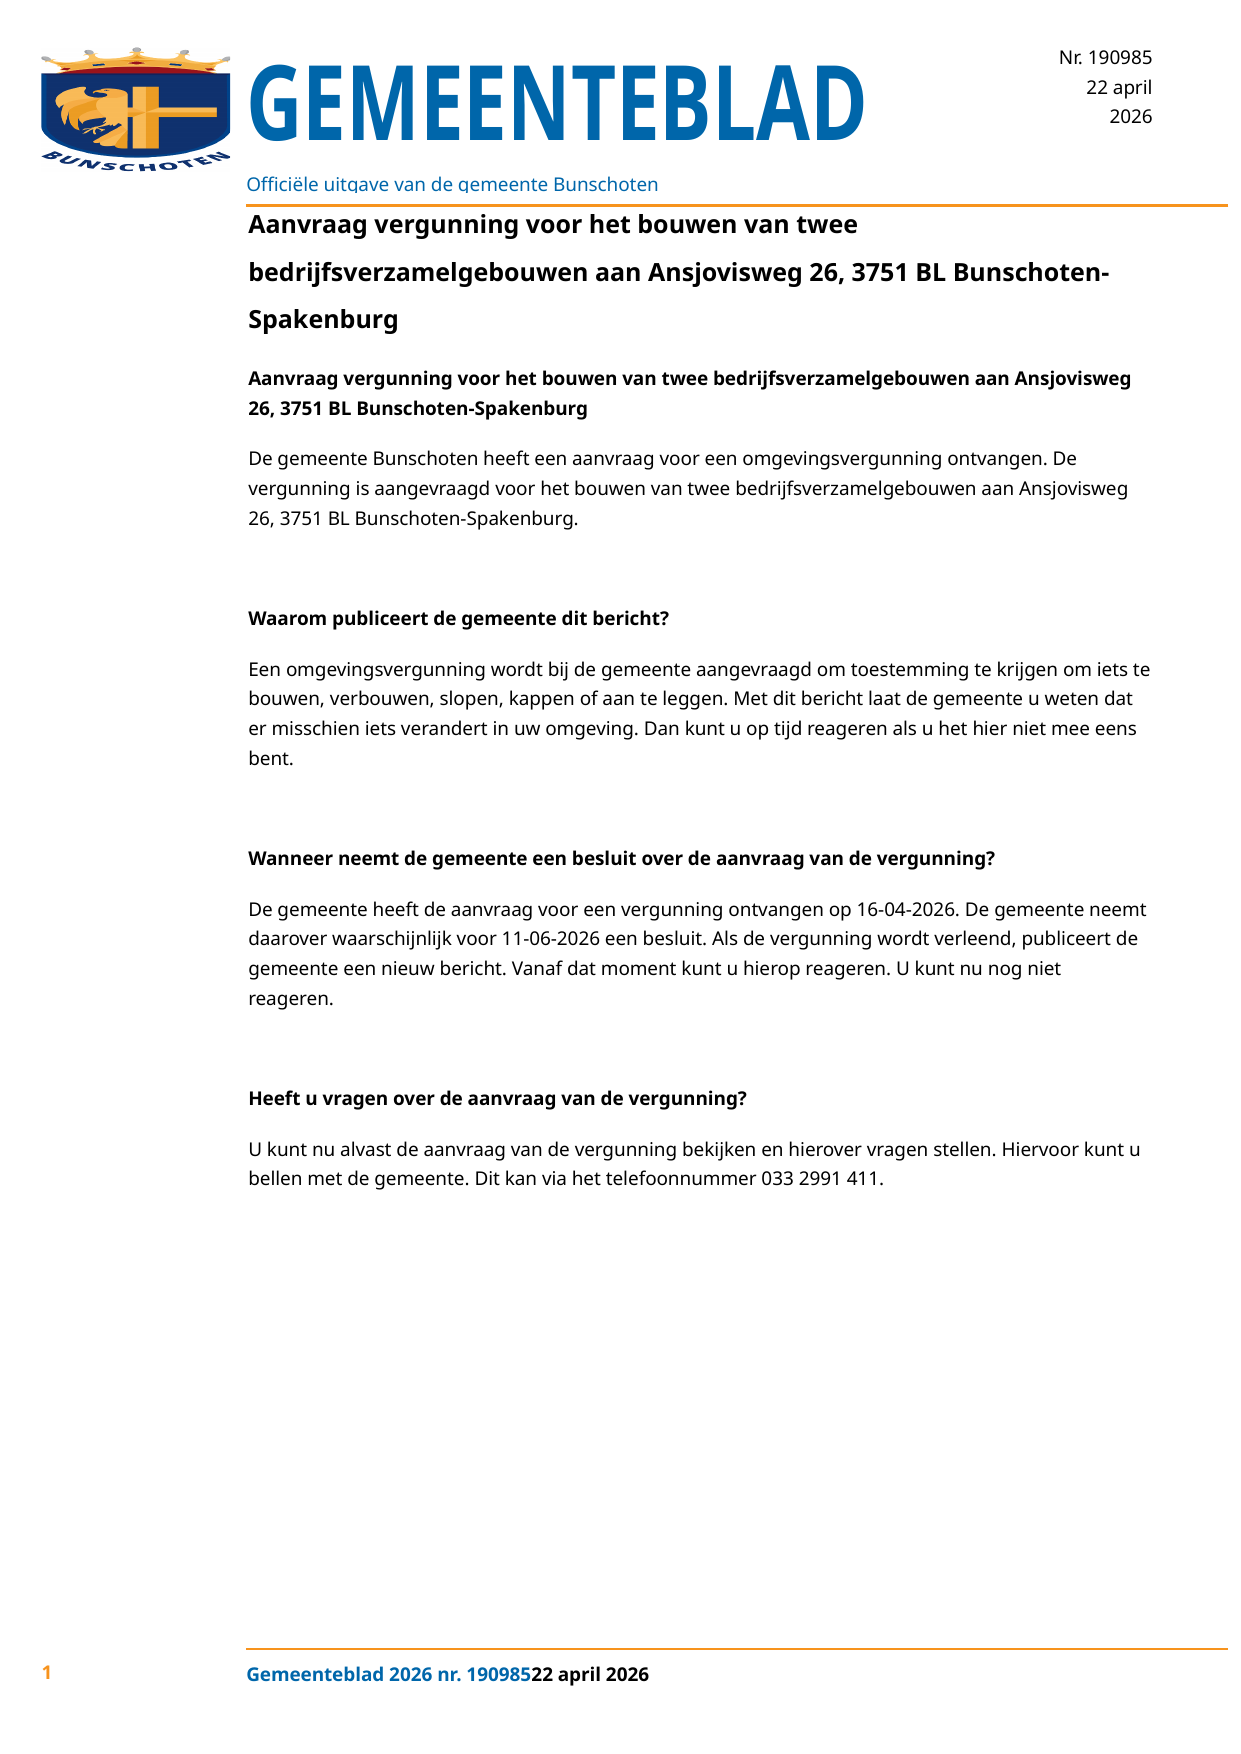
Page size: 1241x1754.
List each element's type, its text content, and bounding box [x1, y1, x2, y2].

text De gemeente heeft de aanvraag voor een vergunning ontvangen op 16-04-2026. De gemeente neemt daarover waarschijnlijk voor 11-06-2026 een besluit. Als de vergunning wordt verleend, publiceert de gemeente een nieuw bericht. Vanaf dat moment kunt u hierop reageren. U kunt nu nog niet reageren. [248, 896, 1152, 1010]
text Aanvraag vergunning voor het bouwen van twee bedrijfsverzamelgebouwen aan Ansjovisweg 26, 3751 BL Bunschoten-Spakenburg [248, 207, 1152, 336]
picture [41, 47, 231, 172]
text U kunt nu alvast de aanvraag van de vergunning bekijken en hierover vragen stellen. Hiervoor kunt u bellen met de gemeente. Dit kan via het telefoonnummer 033 2991 411. [248, 1136, 1152, 1191]
text Aanvraag vergunning voor het bouwen van twee bedrijfsverzamelgebouwen aan Ansjovisweg 26, 3751 BL Bunschoten-Spakenburg [248, 366, 1152, 421]
text Een omgevingsvergunning wordt bij de gemeente aangevraagd om toestemming te krijgen om iets te bouwen, verbouwen, slopen, kappen of aan te leggen. Met dit bericht laat de gemeente u weten dat er misschien iets verandert in uw omgeving. Dan kunt u op tijd reageren als u het hier niet mee eens bent. [248, 656, 1152, 770]
text Heeft u vragen over de aanvraag van de vergunning? [248, 1086, 1152, 1111]
text De gemeente Bunschoten heeft een aanvraag voor een omgevingsvergunning ontvangen. De vergunning is aangevraagd voor het bouwen van twee bedrijfsverzamelgebouwen aan Ansjovisweg 26, 3751 BL Bunschoten-Spakenburg. [248, 446, 1152, 530]
text Waarom publiceert de gemeente dit bericht? [248, 606, 1152, 631]
text Wanneer neemt de gemeente een besluit over de aanvraag van de vergunning? [248, 846, 1152, 871]
